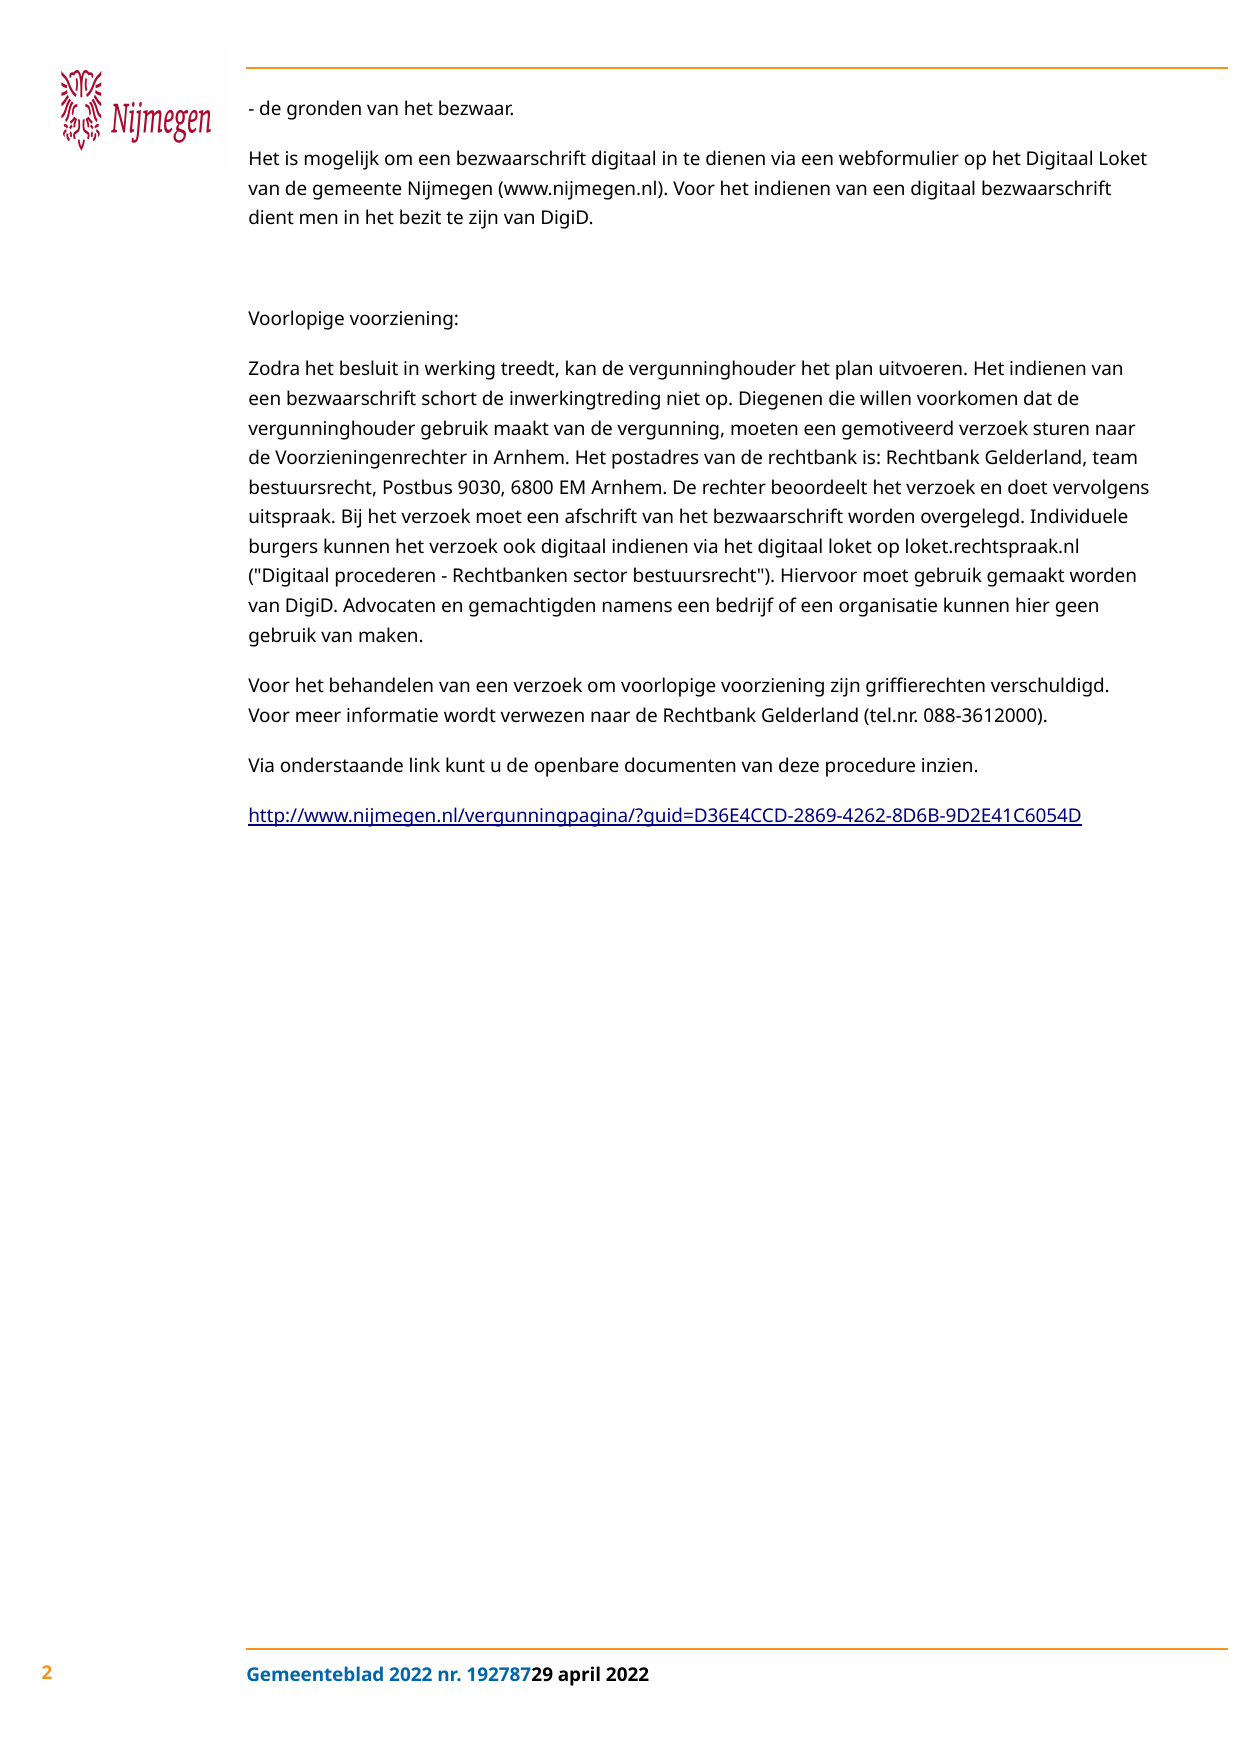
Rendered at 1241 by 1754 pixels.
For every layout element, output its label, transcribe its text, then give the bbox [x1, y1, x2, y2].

text Via onderstaande link kunt u de openbare documenten van deze procedure inzien. [248, 752, 1152, 778]
text Voorlopige voorziening: [248, 305, 1152, 331]
text http://www.nijmegen.nl/vergunningpagina/?guid=D36E4CCD-2869-4262-8D6B-9D2E41C6054D [248, 803, 1152, 828]
text Zodra het besluit in werking treedt, kan de vergunninghouder het plan uitvoeren. Het indienen van een bezwaarschrift schort de inwerkingtreding niet op. Diegenen die willen voorkomen dat de vergunninghouder gebruik maakt van de vergunning, moeten een gemotiveerd verzoek sturen naar de Voorzieningenrechter in Arnhem. Het postadres van de rechtbank is: Rechtbank Gelderland, team bestuursrecht, Postbus 9030, 6800 EM Arnhem. De rechter beoordeelt het verzoek en doet vervolgens uitspraak. Bij het verzoek moet een afschrift van het bezwaarschrift worden overgelegd. Individuele burgers kunnen het verzoek ook digitaal indienen via het digitaal loket op loket.rechtspraak.nl ("Digitaal procederen - Rechtbanken sector bestuursrecht"). Hiervoor moet gebruik gemaakt worden van DigiD. Advocaten en gemachtigden namens een bedrijf of een organisatie kunnen hier geen gebruik van maken. [248, 356, 1152, 648]
text - de gronden van het bezwaar. [248, 95, 1152, 121]
picture [41, 47, 231, 172]
text Voor het behandelen van een verzoek om voorlopige voorziening zijn griffierechten verschuldigd. Voor meer informatie wordt verwezen naar de Rechtbank Gelderland (tel.nr. 088-3612000). [248, 672, 1152, 728]
text Het is mogelijk om een bezwaarschrift digitaal in te dienen via een webformulier op het Digitaal Loket van de gemeente Nijmegen (www.nijmegen.nl). Voor het indienen van een digitaal bezwaarschrift dient men in het bezit te zijn van DigiD. [248, 145, 1152, 230]
